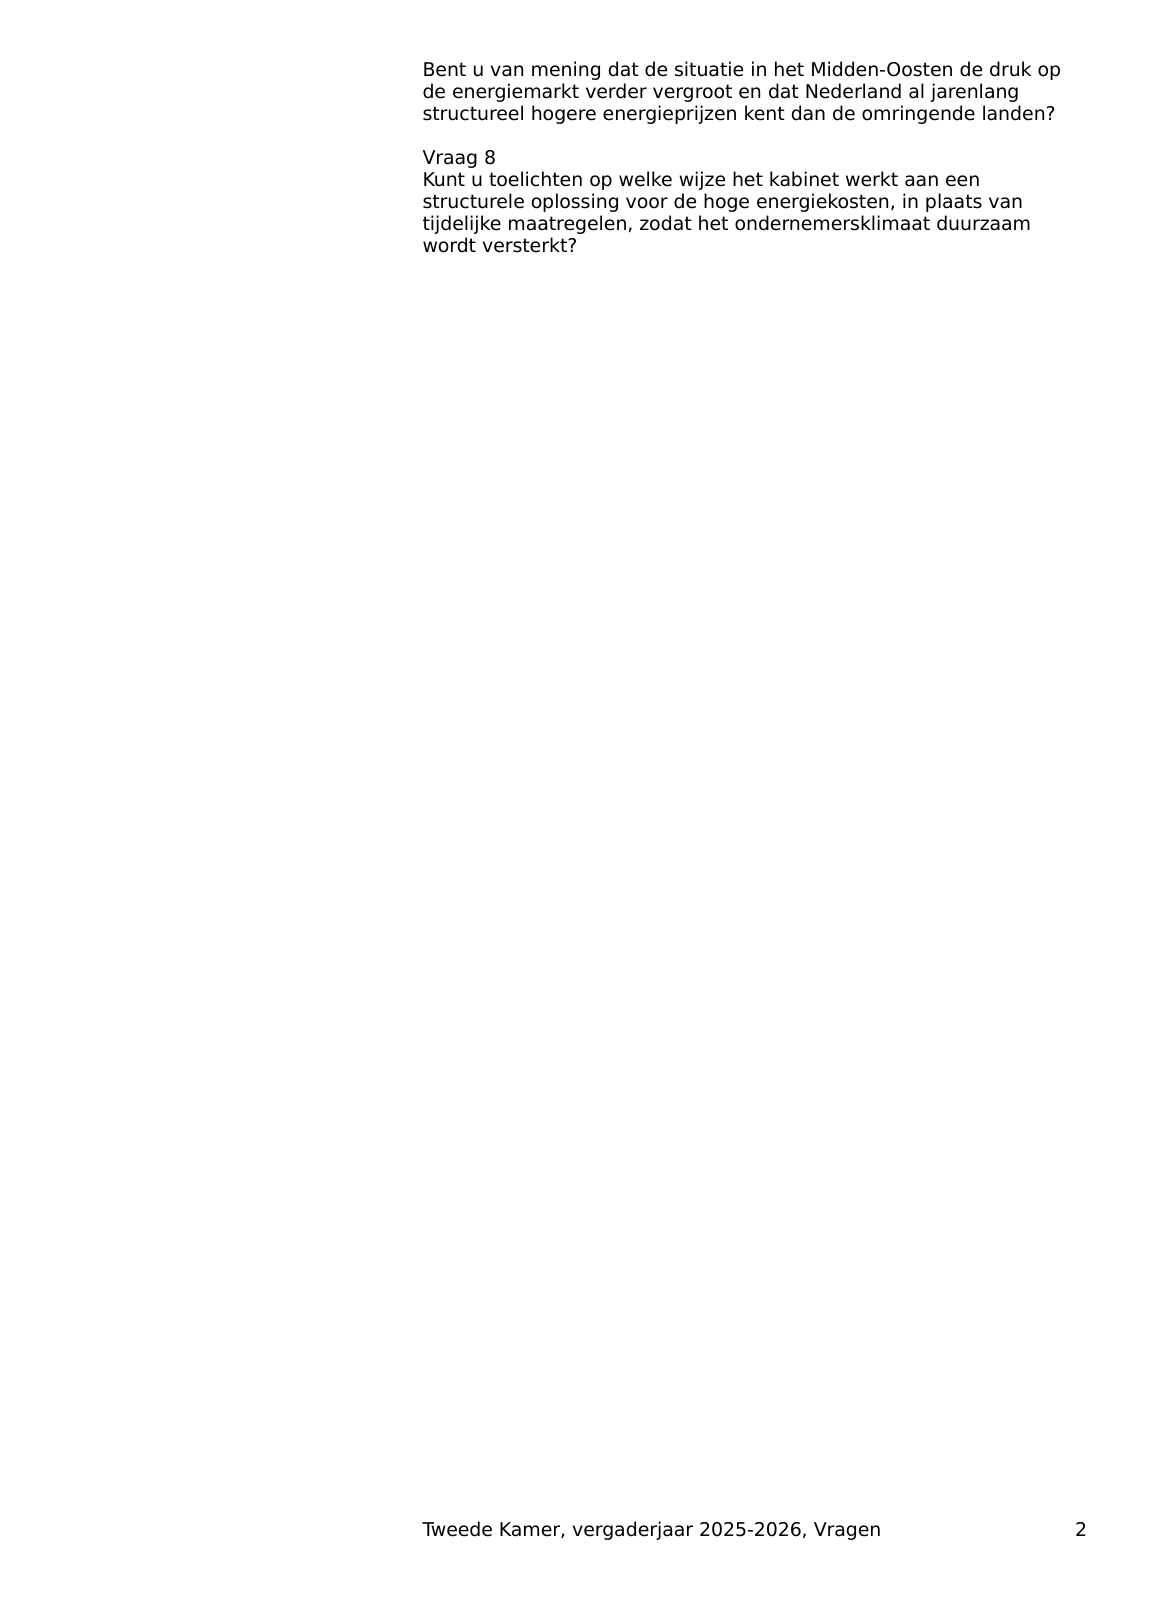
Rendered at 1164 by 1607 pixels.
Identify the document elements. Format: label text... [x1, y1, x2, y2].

text Bent u van mening dat de situatie in het Midden-Oosten de druk op de energiemarkt verder vergroot en dat Nederland al jarenlang structureel hogere energieprijzen kent dan de omringende landen? [422, 59, 1087, 125]
text Vraag 8 [422, 147, 1087, 169]
text Kunt u toelichten op welke wijze het kabinet werkt aan een structurele oplossing voor de hoge energiekosten, in plaats van tijdelijke maatregelen, zodat het ondernemersklimaat duurzaam wordt versterkt? [422, 169, 1087, 257]
